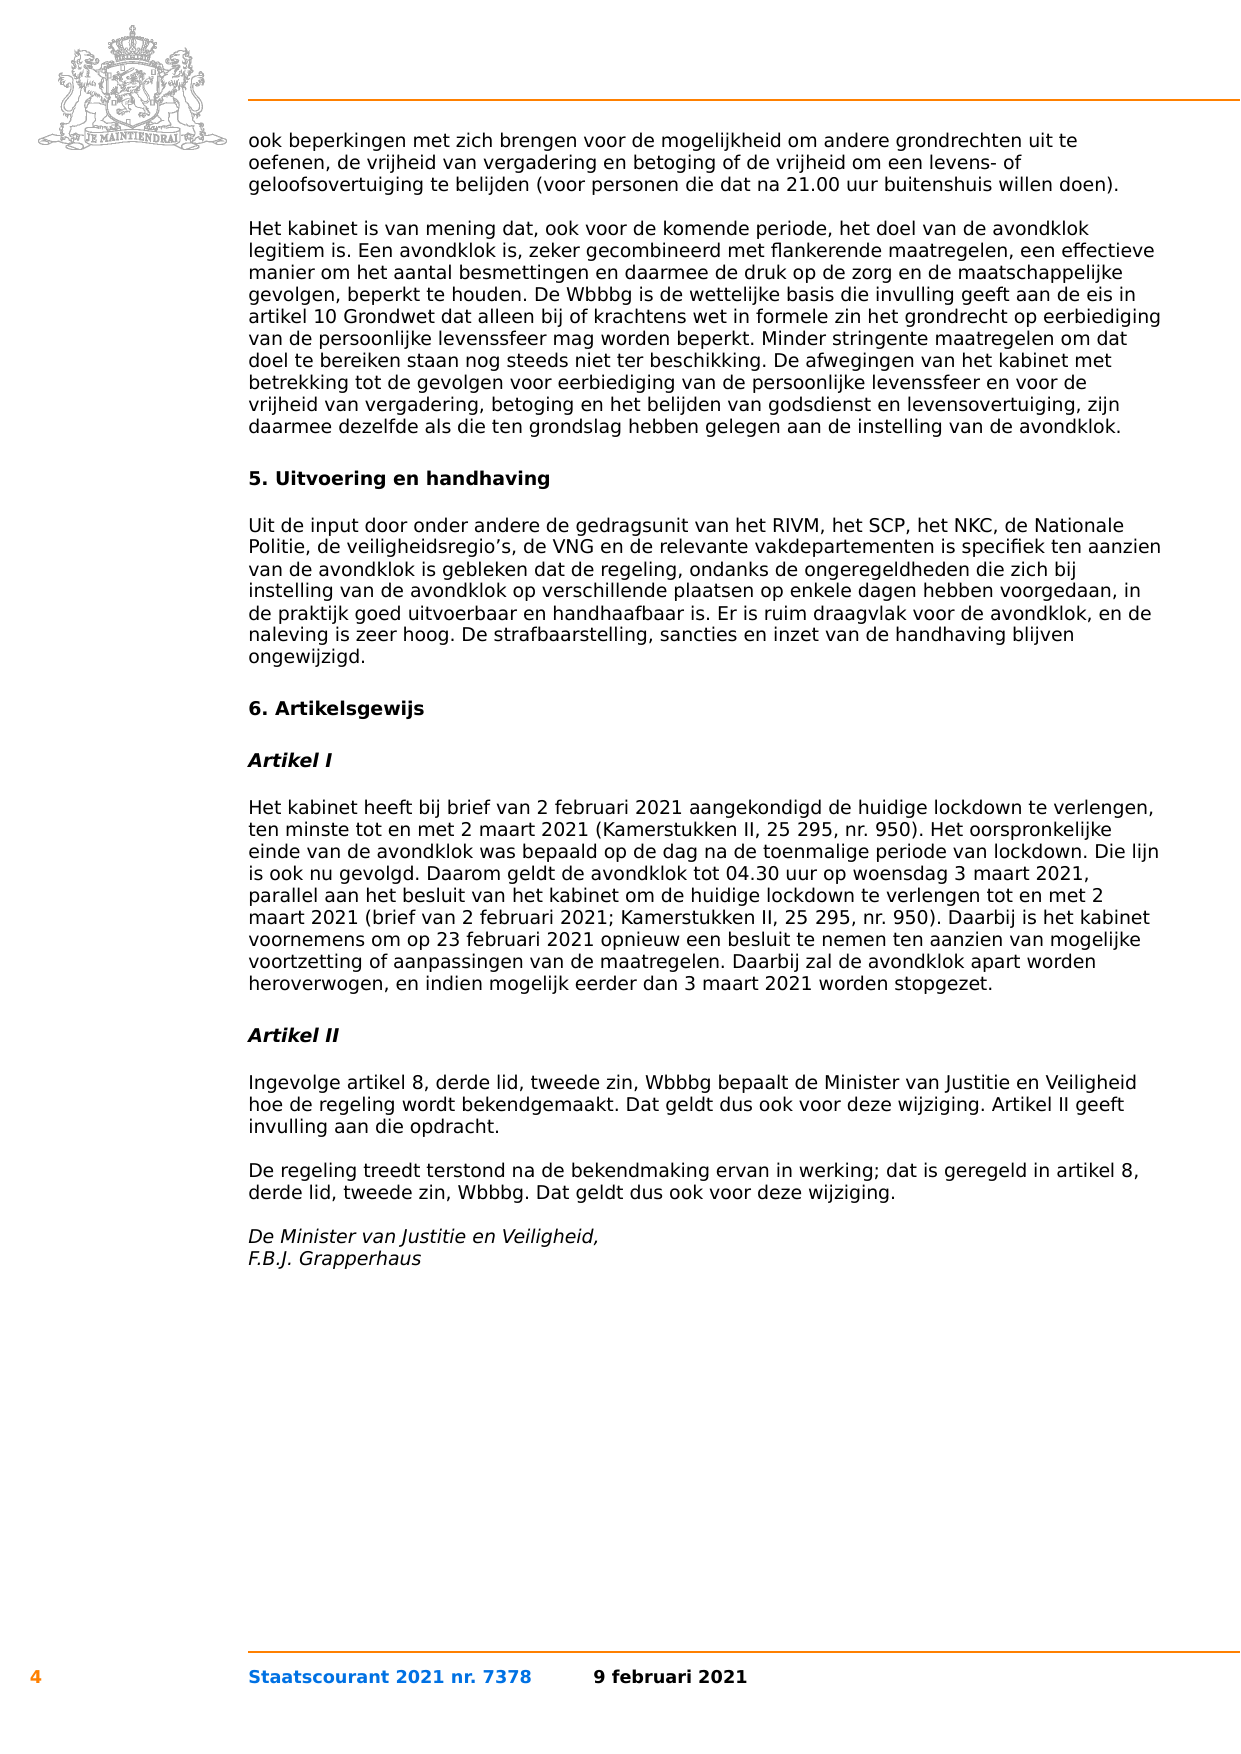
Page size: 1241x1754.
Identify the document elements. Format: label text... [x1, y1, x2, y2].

text Uit de input door onder andere de gedragsunit van het RIVM, het SCP, het NKC, de Nationale Politie, de veiligheidsregio’s, de VNG en de relevante vakdepartementen is specifiek ten aanzien van de avondklok is gebleken dat de regeling, ondanks de ongeregeldheden die zich bij instelling van de avondklok op verschillende plaatsen op enkele dagen hebben voorgedaan, in de praktijk goed uitvoerbaar en handhaafbaar is. Er is ruim draagvlak voor de avondklok, en de naleving is zeer hoog. De strafbaarstelling, sancties en inzet van de handhaving blijven ongewijzigd. [248, 514, 1163, 668]
subtitle Artikel I [248, 750, 1163, 772]
text Het kabinet is van mening dat, ook voor de komende periode, het doel van de avondklok legitiem is. Een avondklok is, zeker gecombineerd met flankerende maatregelen, een effectieve manier om het aantal besmettingen en daarmee de druk op de zorg en de maatschappelijke gevolgen, beperkt te houden. De Wbbbg is de wettelijke basis die invulling geeft aan de eis in artikel 10 Grondwet dat alleen bij of krachtens wet in formele zin het grondrecht op eerbiediging van de persoonlijke levenssfeer mag worden beperkt. Minder stringente maatregelen om dat doel te bereiken staan nog steeds niet ter beschikking. De afwegingen van het kabinet met betrekking tot de gevolgen voor eerbiediging van de persoonlijke levenssfeer en voor de vrijheid van vergadering, betoging en het belijden van godsdienst en levensovertuiging, zijn daarmee dezelfde als die ten grondslag hebben gelegen aan de instelling van de avondklok. [248, 218, 1163, 437]
text Het kabinet heeft bij brief van 2 februari 2021 aangekondigd de huidige lockdown te verlengen, ten minste tot en met 2 maart 2021 (Kamerstukken II, 25 295, nr. 950). Het oorspronkelijke einde van de avondklok was bepaald op de dag na de toenmalige periode van lockdown. Die lijn is ook nu gevolgd. Daarom geldt de avondklok tot 04.30 uur op woensdag 3 maart 2021, parallel aan het besluit van het kabinet om de huidige lockdown te verlengen tot en met 2 maart 2021 (brief van 2 februari 2021; Kamerstukken II, 25 295, nr. 950). Daarbij is het kabinet voornemens om op 23 februari 2021 opnieuw een besluit te nemen ten aanzien van mogelijke voortzetting of aanpassingen van de maatregelen. Daarbij zal de avondklok apart worden heroverwogen, en indien mogelijk eerder dan 3 maart 2021 worden stopgezet. [248, 797, 1163, 995]
subtitle 6. Artikelsgewijs [248, 698, 1163, 720]
subtitle 5. Uitvoering en handhaving [248, 467, 1163, 489]
text De Minister van Justitie en Veiligheid, F.B.J. Grapperhaus [248, 1226, 1163, 1270]
text De regeling treedt terstond na de bekendmaking ervan in werking; dat is geregeld in artikel 8, derde lid, tweede zin, Wbbbg. Dat geldt dus ook voor deze wijziging. [248, 1160, 1163, 1204]
text ook beperkingen met zich brengen voor de mogelijkheid om andere grondrechten uit te oefenen, de vrijheid van vergadering en betoging of de vrijheid om een levens- of geloofsovertuiging te belijden (voor personen die dat na 21.00 uur buitenshuis willen doen). [248, 130, 1163, 196]
subtitle Artikel II [248, 1025, 1163, 1047]
text Ingevolge artikel 8, derde lid, tweede zin, Wbbbg bepaalt de Minister van Justitie en Veiligheid hoe de regeling wordt bekendgemaakt. Dat geldt dus ook voor deze wijziging. Artikel II geeft invulling aan die opdracht. [248, 1072, 1163, 1138]
picture [38, 25, 227, 150]
